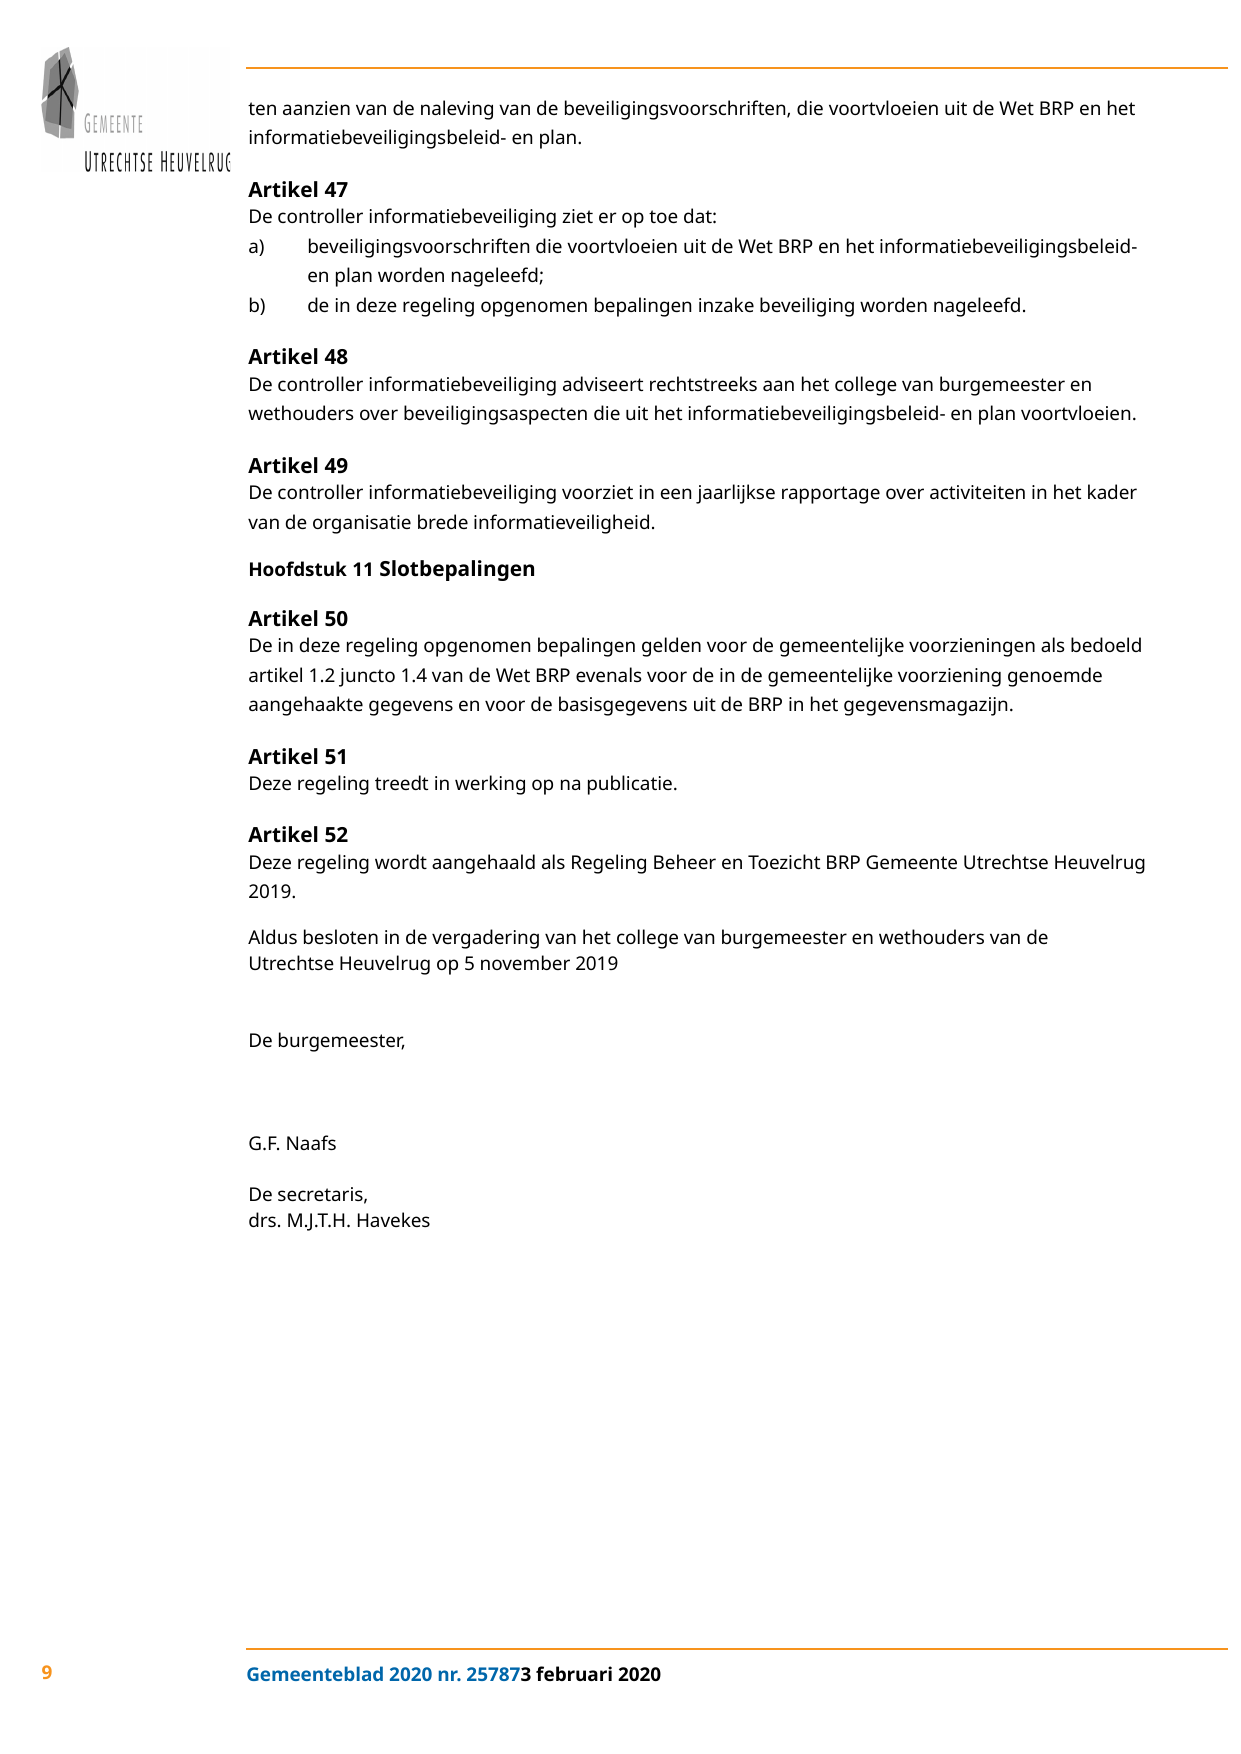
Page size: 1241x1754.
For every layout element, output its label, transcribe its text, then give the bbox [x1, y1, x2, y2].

list de in deze regeling opgenomen bepalingen inzake beveiliging worden nageleefd. [248, 292, 1152, 318]
text Artikel 48 [248, 342, 1152, 371]
text De controller informatiebeveiliging ziet er op toe dat: [248, 203, 1152, 229]
text De controller informatiebeveiliging voorziet in een jaarlijkse rapportage over activiteiten in het kader van de organisatie brede informatieveiligheid. [248, 479, 1152, 534]
text Artikel 47 [248, 175, 1152, 203]
text ten aanzien van de naleving van de beveiligingsvoorschriften, die voortvloeien uit de Wet BRP en het informatiebeveiligingsbeleid- en plan. [248, 95, 1152, 150]
text Artikel 52 [248, 821, 1152, 849]
text De controller informatiebeveiliging adviseert rechtstreeks aan het college van burgemeester en wethouders over beveiligingsaspecten die uit het informatiebeveiligingsbeleid- en plan voortvloeien. [248, 371, 1152, 426]
text Artikel 50 [248, 604, 1152, 632]
text De burgemeester, [248, 1027, 1152, 1053]
picture [41, 47, 231, 172]
text Deze regeling wordt aangehaald als Regeling Beheer en Toezicht BRP Gemeente Utrechtse Heuvelrug 2019. [248, 849, 1152, 904]
text Artikel 49 [248, 451, 1152, 479]
list beveiligingsvoorschriften die voortvloeien uit de Wet BRP en het informatiebeveiligingsbeleid- en plan worden nageleefd; [248, 233, 1152, 288]
text Aldus besloten in de vergadering van het college van burgemeester en wethouders van de [248, 924, 1152, 950]
text drs. M.J.T.H. Havekes [248, 1207, 1152, 1233]
text Utrechtse Heuvelrug op 5 november 2019 [248, 950, 1152, 976]
text G.F. Naafs [248, 1130, 1152, 1156]
text De in deze regeling opgenomen bepalingen gelden voor de gemeentelijke voorzieningen als bedoeld artikel 1.2 juncto 1.4 van de Wet BRP evenals voor de in de gemeentelijke voorziening genoemde aangehaakte gegevens en voor de basisgegevens uit de BRP in het gegevensmagazijn. [248, 632, 1152, 717]
text De secretaris, [248, 1182, 1152, 1207]
text Deze regeling treedt in werking op na publicatie. [248, 770, 1152, 796]
text Hoofdstuk 11 Slotbepalingen [248, 554, 1152, 583]
text Artikel 51 [248, 742, 1152, 770]
